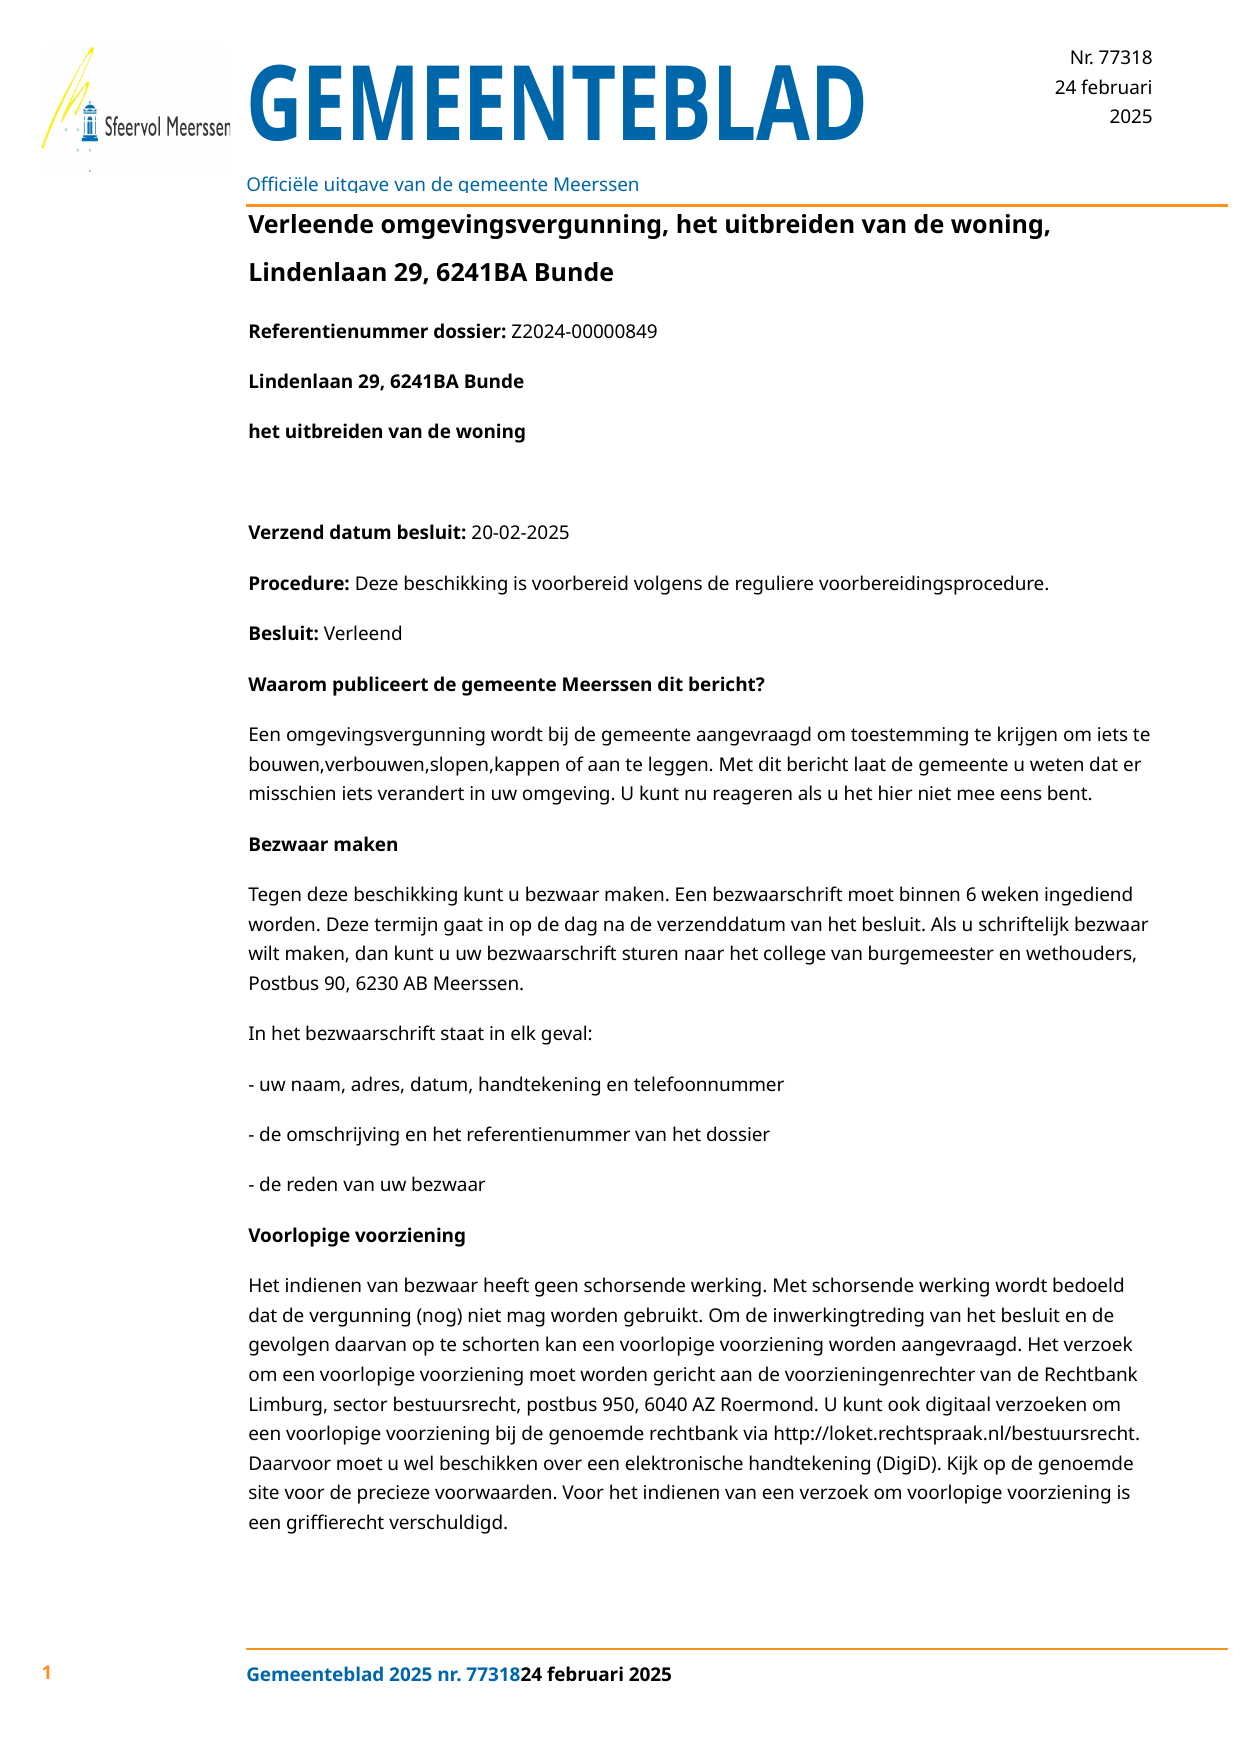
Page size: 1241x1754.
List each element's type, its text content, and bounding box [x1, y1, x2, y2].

text Referentienummer dossier: Z2024-00000849 [248, 318, 1152, 344]
text Verleende omgevingsvergunning, het uitbreiden van de woning, Lindenlaan 29, 6241BA Bunde [248, 207, 1152, 288]
picture [41, 47, 231, 172]
text - de omschrijving en het referentienummer van het dossier [248, 1121, 1152, 1147]
text Voorlopige voorziening [248, 1222, 1152, 1248]
text Waarom publiceert de gemeente Meerssen dit bericht? [248, 671, 1152, 697]
text Het indienen van bezwaar heeft geen schorsende werking. Met schorsende werking wordt bedoeld dat de vergunning (nog) niet mag worden gebruikt. Om de inwerkingtreding van het besluit en de gevolgen daarvan op te schorten kan een voorlopige voorziening worden aangevraagd. Het verzoek om een voorlopige voorziening moet worden gericht aan de voorzieningenrechter van de Rechtbank Limburg, sector bestuursrecht, postbus 950, 6040 AZ Roermond. U kunt ook digitaal verzoeken om een voorlopige voorziening bij de genoemde rechtbank via http://loket.rechtspraak.nl/bestuursrecht. Daarvoor moet u wel beschikken over een elektronische handtekening (DigiD). Kijk op de genoemde site voor de precieze voorwaarden. Voor het indienen van een verzoek om voorlopige voorziening is een griffierecht verschuldigd. [248, 1272, 1152, 1535]
text In het bezwaarschrift staat in elk geval: [248, 1020, 1152, 1046]
text Besluit: Verleend [248, 620, 1152, 646]
text Een omgevingsvergunning wordt bij de gemeente aangevraagd om toestemming te krijgen om iets te bouwen,verbouwen,slopen,kappen of aan te leggen. Met dit bericht laat de gemeente u weten dat er misschien iets verandert in uw omgeving. U kunt nu reageren als u het hier niet mee eens bent. [248, 721, 1152, 806]
text Verzend datum besluit: 20-02-2025 [248, 519, 1152, 545]
text het uitbreiden van de woning [248, 419, 1152, 444]
text Bezwaar maken [248, 831, 1152, 857]
text Lindenlaan 29, 6241BA Bunde [248, 368, 1152, 394]
text - de reden van uw bezwaar [248, 1172, 1152, 1197]
text - uw naam, adres, datum, handtekening en telefoonnummer [248, 1071, 1152, 1097]
text Tegen deze beschikking kunt u bezwaar maken. Een bezwaarschrift moet binnen 6 weken ingediend worden. Deze termijn gaat in op de dag na de verzenddatum van het besluit. Als u schriftelijk bezwaar wilt maken, dan kunt u uw bezwaarschrift sturen naar het college van burgemeester en wethouders, Postbus 90, 6230 AB Meerssen. [248, 881, 1152, 996]
text Procedure: Deze beschikking is voorbereid volgens de reguliere voorbereidingsprocedure. [248, 570, 1152, 596]
